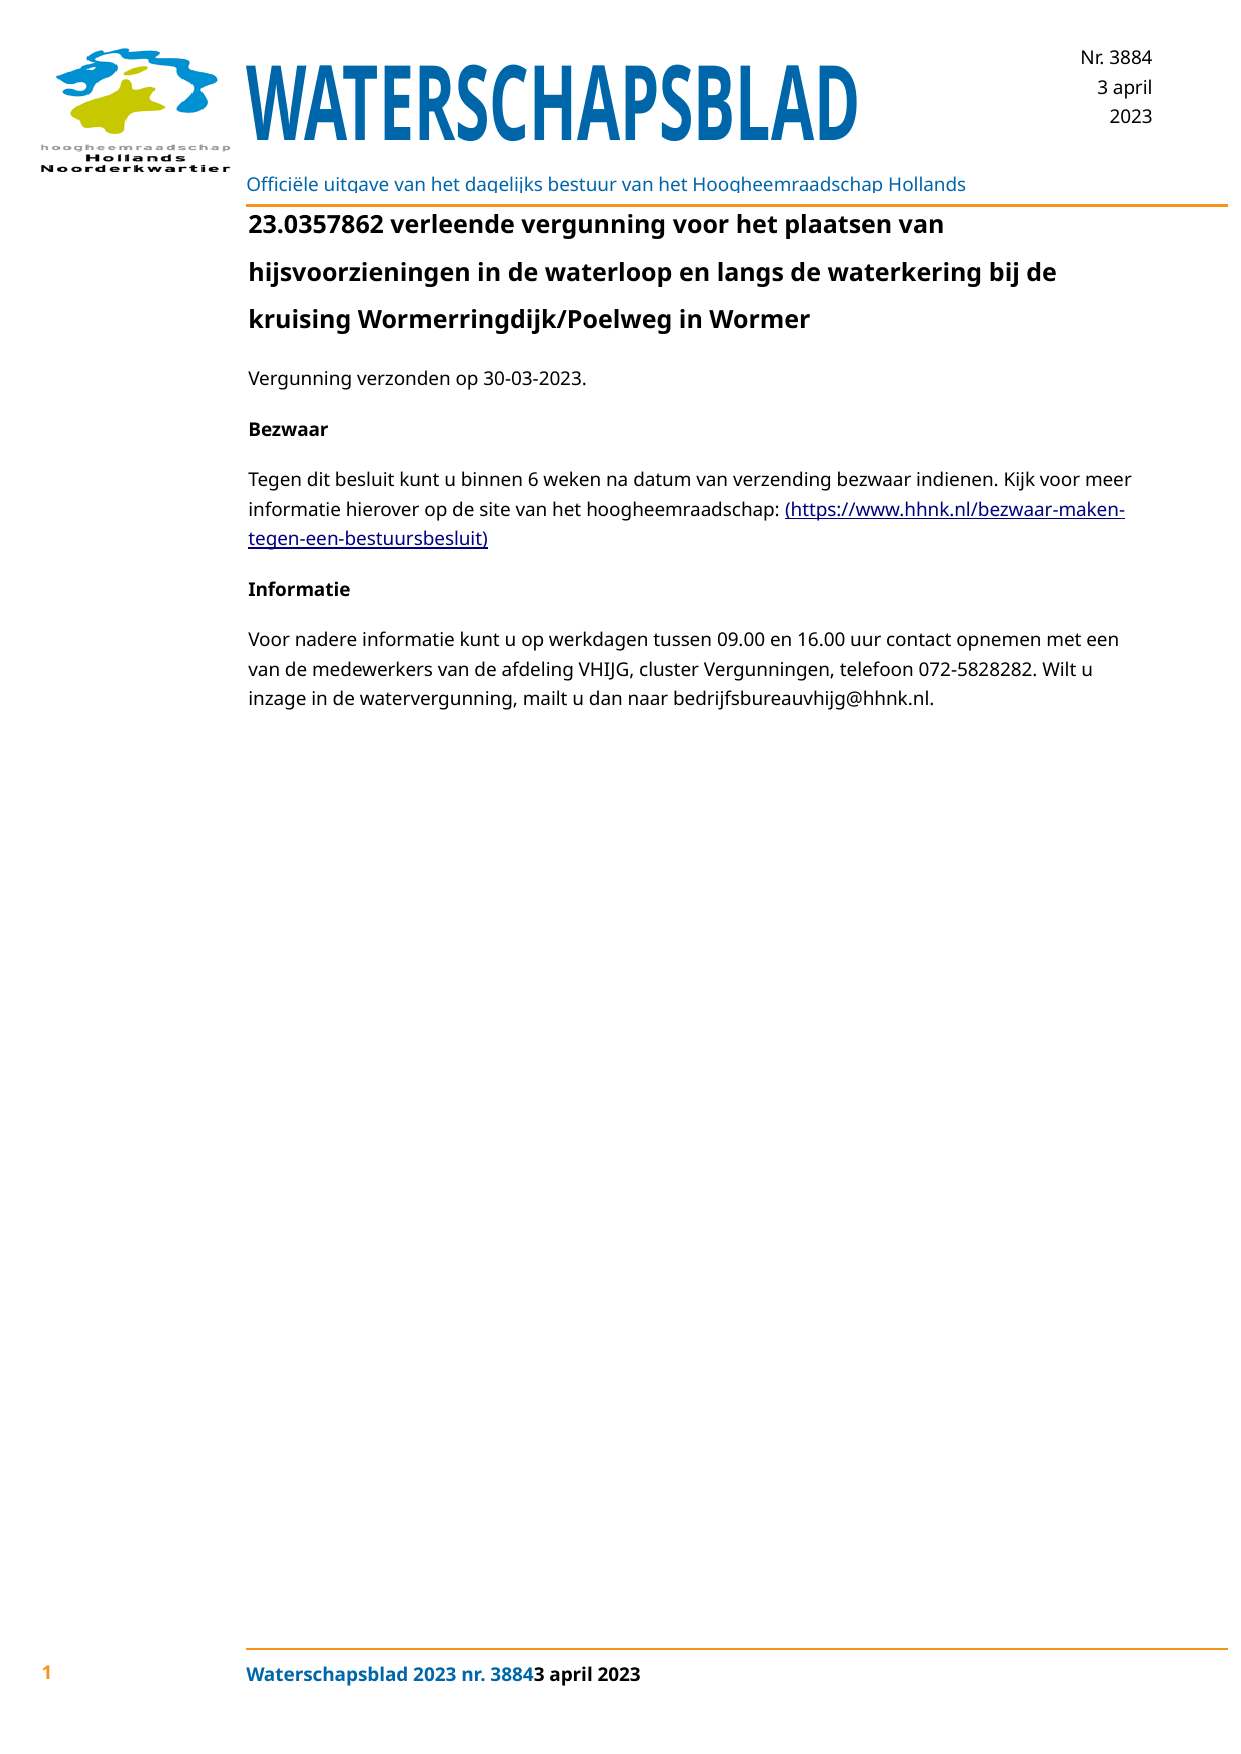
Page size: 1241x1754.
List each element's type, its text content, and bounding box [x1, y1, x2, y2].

text Tegen dit besluit kunt u binnen 6 weken na datum van verzending bezwaar indienen. Kijk voor meer informatie hierover op de site van het hoogheemraadschap: (https://www.hhnk.nl/bezwaar-maken-tegen-een-bestuursbesluit) [248, 466, 1152, 551]
picture [41, 47, 231, 172]
text Informatie [248, 576, 1152, 602]
text Bezwaar [248, 416, 1152, 442]
text 23.0357862 verleende vergunning voor het plaatsen van hijsvoorzieningen in de waterloop en langs de waterkering bij de kruising Wormerringdijk/Poelweg in Wormer [248, 207, 1152, 336]
text Vergunning verzonden op 30-03-2023. [248, 366, 1152, 391]
text Voor nadere informatie kunt u op werkdagen tussen 09.00 en 16.00 uur contact opnemen met een van de medewerkers van de afdeling VHIJG, cluster Vergunningen, telefoon 072-5828282. Wilt u inzage in de watervergunning, mailt u dan naar bedrijfsbureauvhijg@hhnk.nl. [248, 626, 1152, 711]
